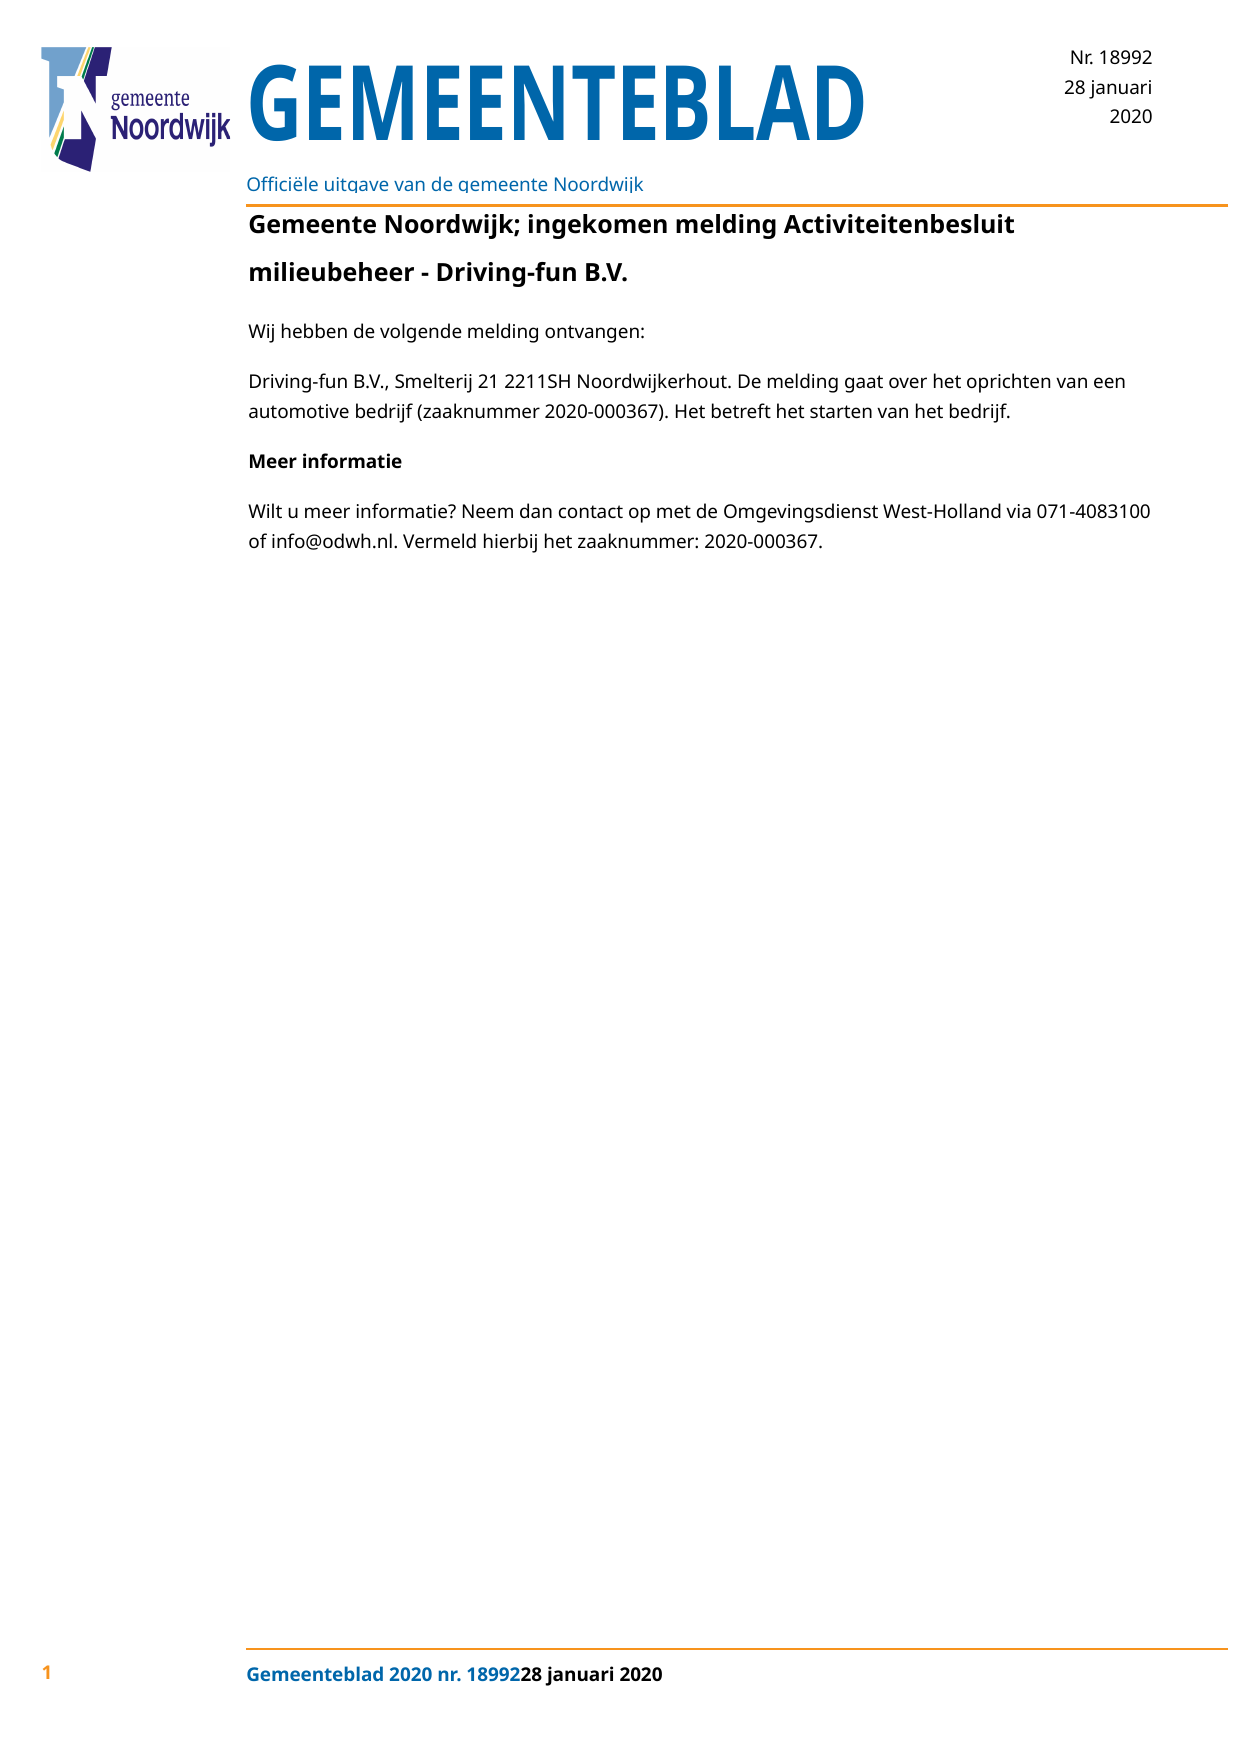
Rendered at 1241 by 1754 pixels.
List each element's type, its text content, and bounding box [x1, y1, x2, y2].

text Wij hebben de volgende melding ontvangen: [248, 318, 1152, 344]
picture [41, 47, 231, 172]
text Wilt u meer informatie? Neem dan contact op met de Omgevingsdienst West-Holland via 071‑4083100 of info@odwh.nl. Vermeld hierbij het zaaknummer: 2020-000367. [248, 499, 1152, 554]
text Driving-fun B.V., Smelterij 21 2211SH Noordwijkerhout. De melding gaat over het oprichten van een automotive bedrijf (zaaknummer 2020-000367). Het betreft het starten van het bedrijf. [248, 368, 1152, 424]
text Meer informatie [248, 448, 1152, 474]
text Gemeente Noordwijk; ingekomen melding Activiteitenbesluit milieubeheer - Driving-fun B.V. [248, 207, 1152, 288]
